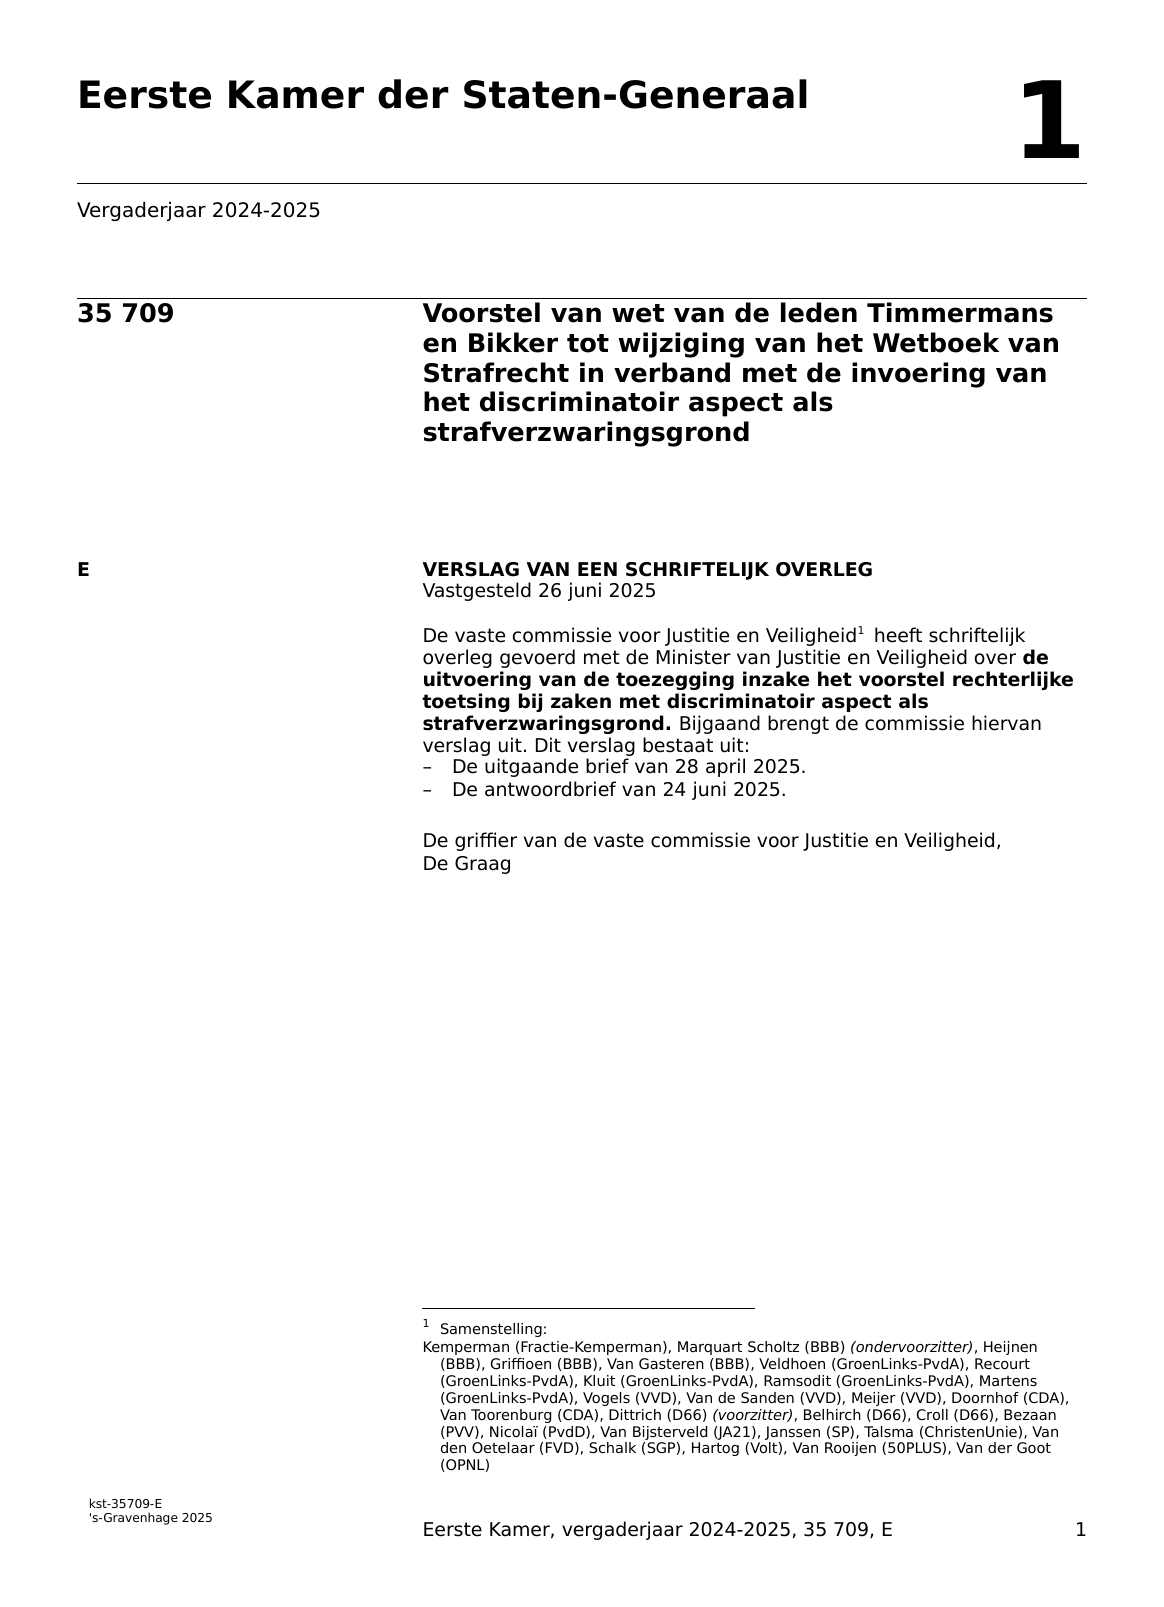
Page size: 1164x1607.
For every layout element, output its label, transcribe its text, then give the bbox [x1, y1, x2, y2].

text De griffier van de vaste commissie voor Justitie en Veiligheid, De Graag [422, 830, 1087, 874]
text Vastgesteld 26 juni 2025 [422, 580, 1087, 602]
table_header 1 [886, 59, 1087, 183]
table_header Eerste Kamer der Staten-Generaal [77, 59, 886, 183]
text – De uitgaande brief van 28 april 2025. [422, 756, 1087, 778]
text Kemperman (Fractie-Kemperman), Marquart Scholtz (BBB) (ondervoorzitter), Heijnen (BBB), Griffioen (BBB), Van Gasteren (BBB), Veldhoen (GroenLinks-PvdA), Recourt (GroenLinks-PvdA), Kluit (GroenLinks-PvdA), Ramsodit (GroenLinks-PvdA), Martens (GroenLinks-PvdA), Vogels (VVD), Van de Sanden (VVD), Meijer (VVD), Doornhof (CDA), Van Toorenburg (CDA), Dittrich (D66) (voorzitter), Belhirch (D66), Croll (D66), Bezaan (PVV), Nicolaï (PvdD), Van Bijsterveld (JA21), Janssen (SP), Talsma (ChristenUnie), Van den Oetelaar (FVD), Schalk (SGP), Hartog (Volt), Van Rooijen (50PLUS), Van der Goot (OPNL) [422, 1339, 1087, 1474]
text 's-Gravenhage 2025 [88, 1511, 323, 1525]
subtitle E VERSLAG VAN EEN SCHRIFTELIJK OVERLEG [77, 558, 1087, 580]
text De vaste commissie voor Justitie en Veiligheid heeft schriftelijk overleg gevoerd met de Minister van Justitie en Veiligheid over de uitvoering van de toezegging inzake het voorstel rechterlijke toetsing bij zaken met discriminatoir aspect als strafverzwaringsgrond. Bijgaand brengt de commissie hiervan verslag uit. Dit verslag bestaat uit: [422, 624, 1087, 756]
text kst-35709-E [88, 1497, 323, 1511]
table_cell Vergaderjaar 2024-2025 [77, 184, 1087, 298]
text – De antwoordbrief van 24 juni 2025. [422, 778, 1087, 800]
text Samenstelling: [422, 1317, 1087, 1339]
subtitle 35 709 Voorstel van wet van de leden Timmermans en Bikker tot wijziging van het Wetboek van Strafrecht in verband met de invoering van het discriminatoir aspect als strafverzwaringsgrond [77, 299, 1087, 447]
